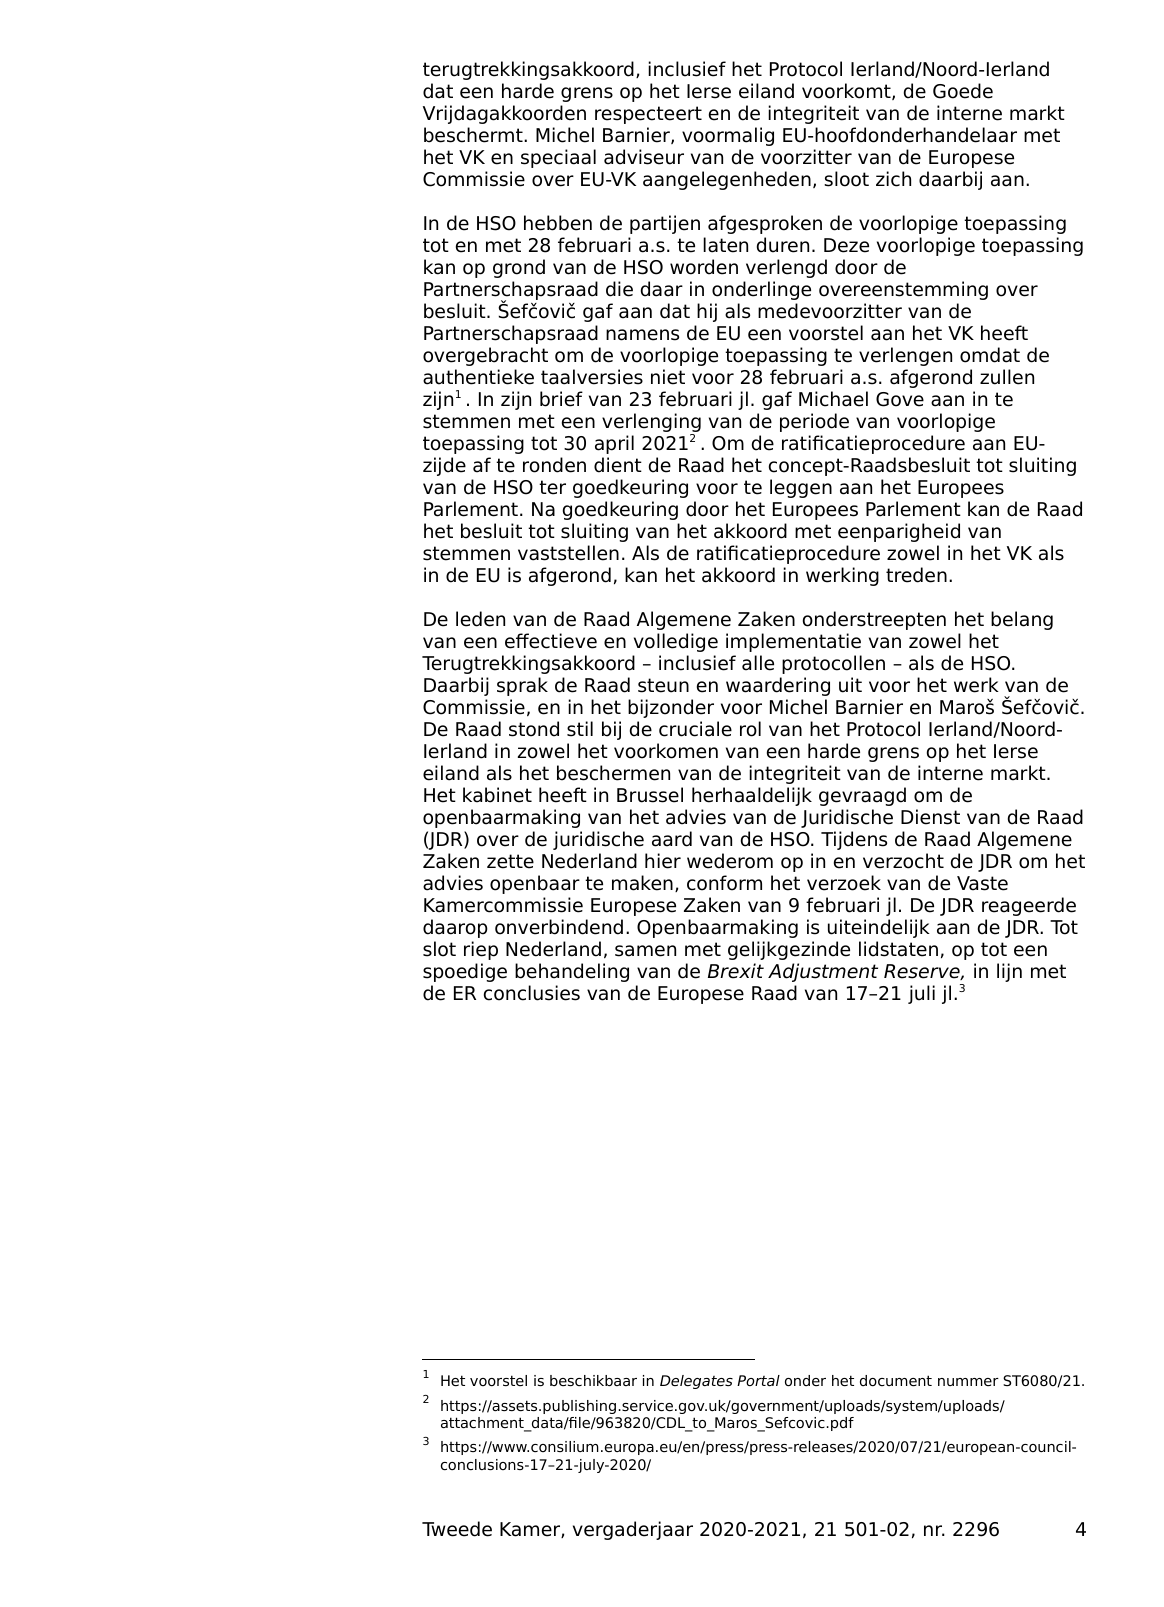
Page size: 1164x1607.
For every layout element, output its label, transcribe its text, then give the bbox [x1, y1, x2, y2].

text https://www.consilium.europa.eu/en/press/press-releases/2020/07/21/european-council-conclusions-17–21-july-2020/ [422, 1435, 1087, 1474]
text terugtrekkingsakkoord, inclusief het Protocol Ierland/Noord-Ierland dat een harde grens op het Ierse eiland voorkomt, de Goede Vrijdagakkoorden respecteert en de integriteit van de interne markt beschermt. Michel Barnier, voormalig EU-hoofdonderhandelaar met het VK en speciaal adviseur van de voorzitter van de Europese Commissie over EU-VK aangelegenheden, sloot zich daarbij aan. [422, 59, 1087, 191]
text De leden van de Raad Algemene Zaken onderstreepten het belang van een effectieve en volledige implementatie van zowel het Terugtrekkingsakkoord – inclusief alle protocollen – als de HSO. Daarbij sprak de Raad steun en waardering uit voor het werk van de Commissie, en in het bijzonder voor Michel Barnier en Maroš Šefčovič. De Raad stond stil bij de cruciale rol van het Protocol Ierland/Noord-Ierland in zowel het voorkomen van een harde grens op het Ierse eiland als het beschermen van de integriteit van de interne markt. Het kabinet heeft in Brussel herhaaldelijk gevraagd om de openbaarmaking van het advies van de Juridische Dienst van de Raad (JDR) over de juridische aard van de HSO. Tijdens de Raad Algemene Zaken zette Nederland hier wederom op in en verzocht de JDR om het advies openbaar te maken, conform het verzoek van de Vaste Kamercommissie Europese Zaken van 9 februari jl. De JDR reageerde daarop onverbindend. Openbaarmaking is uiteindelijk aan de JDR. Tot slot riep Nederland, samen met gelijkgezinde lidstaten, op tot een spoedige behandeling van de Brexit Adjustment Reserve, in lijn met de ER conclusies van de Europese Raad van 17–21 juli jl. [422, 609, 1087, 1004]
text https://assets.publishing.service.gov.uk/government/uploads/system/uploads/attachment_data/file/963820/CDL_to_Maros_Sefcovic.pdf [422, 1393, 1087, 1432]
text Het voorstel is beschikbaar in Delegates Portal onder het document nummer ST6080/21. [422, 1368, 1087, 1391]
text In de HSO hebben de partijen afgesproken de voorlopige toepassing tot en met 28 februari a.s. te laten duren. Deze voorlopige toepassing kan op grond van de HSO worden verlengd door de Partnerschapsraad die daar in onderlinge overeenstemming over besluit. Šefčovič gaf aan dat hij als medevoorzitter van de Partnerschapsraad namens de EU een voorstel aan het VK heeft overgebracht om de voorlopige toepassing te verlengen omdat de authentieke taalversies niet voor 28 februari a.s. afgerond zullen zijn. In zijn brief van 23 februari jl. gaf Michael Gove aan in te stemmen met een verlenging van de periode van voorlopige toepassing tot 30 april 2021. Om de ratificatieprocedure aan EU-zijde af te ronden dient de Raad het concept-Raadsbesluit tot sluiting van de HSO ter goedkeuring voor te leggen aan het Europees Parlement. Na goedkeuring door het Europees Parlement kan de Raad het besluit tot sluiting van het akkoord met eenparigheid van stemmen vaststellen. Als de ratificatieprocedure zowel in het VK als in de EU is afgerond, kan het akkoord in werking treden. [422, 213, 1087, 587]
